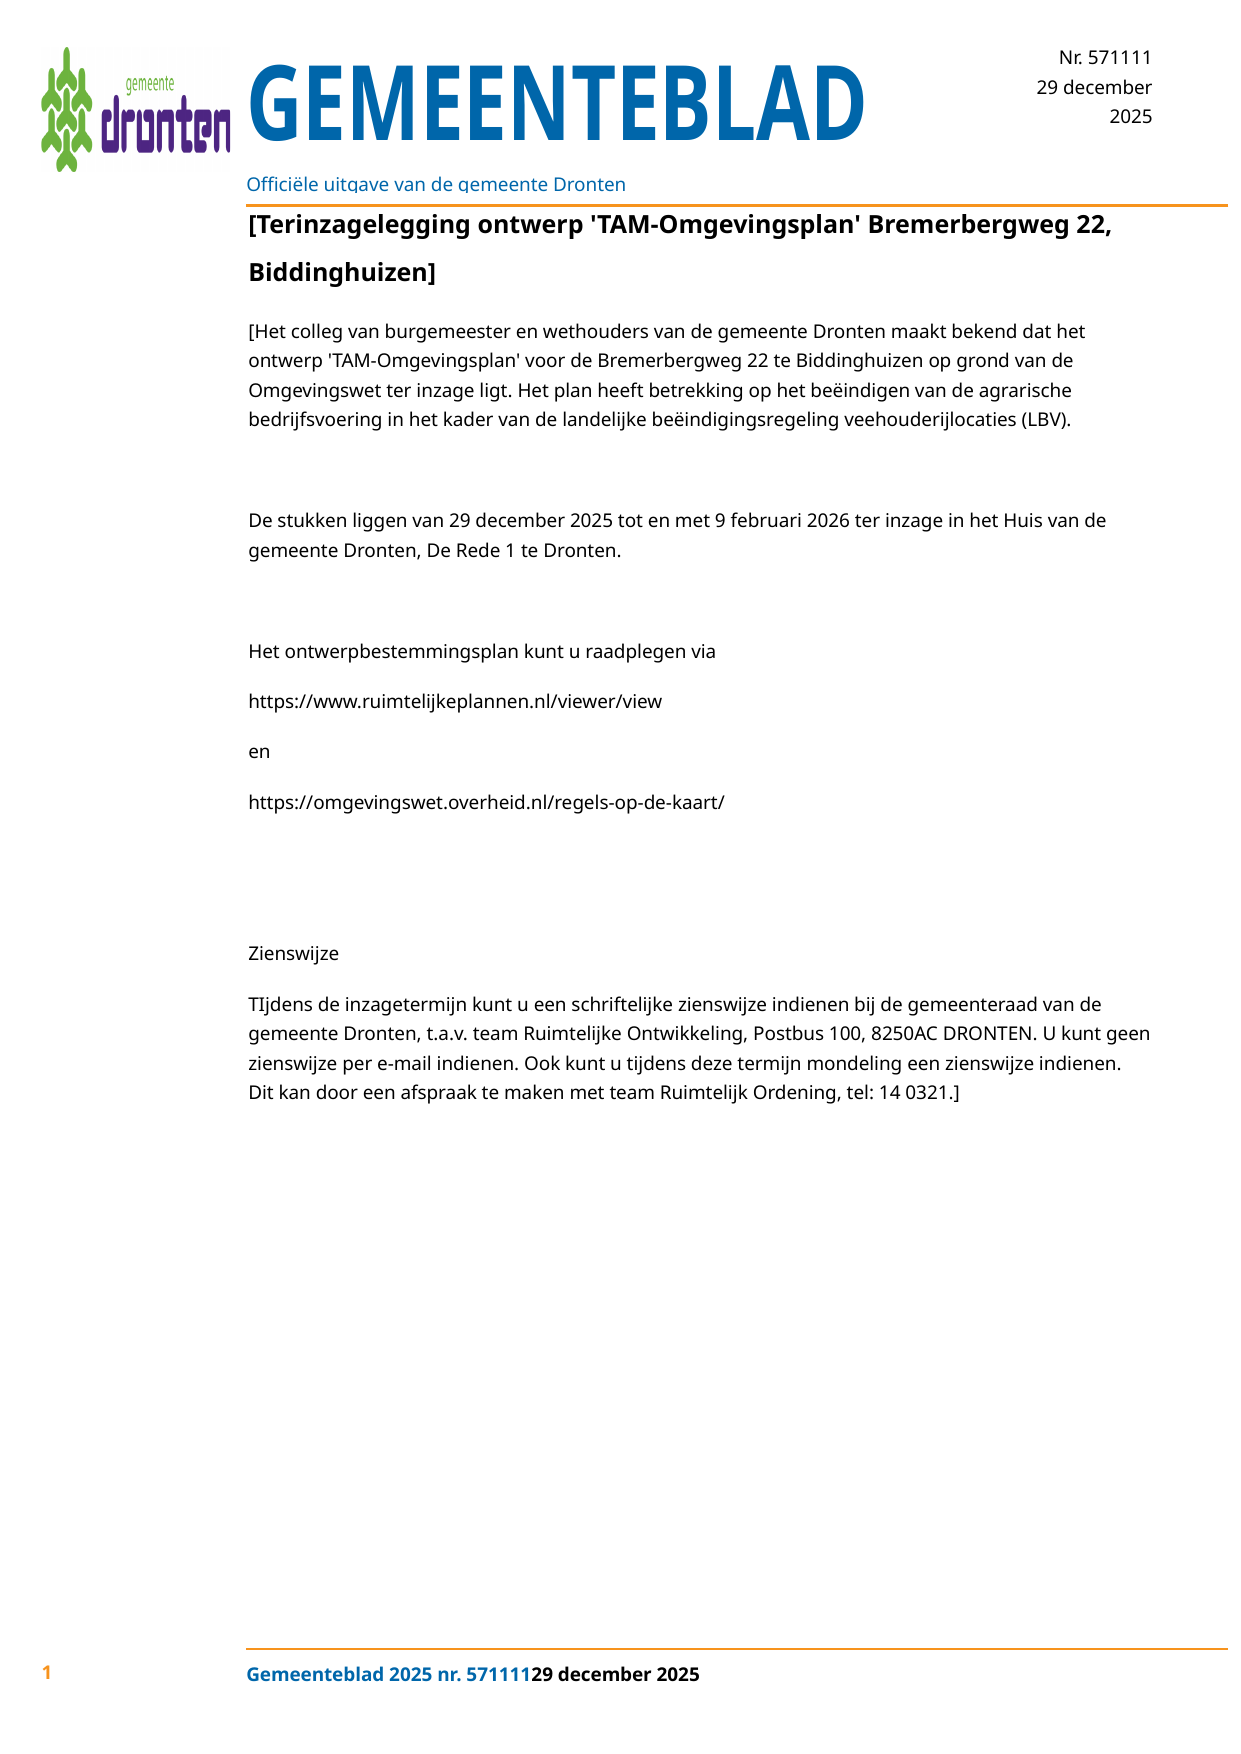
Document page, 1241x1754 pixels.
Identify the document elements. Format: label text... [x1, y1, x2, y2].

text Zienswijze [248, 940, 1152, 966]
picture [41, 47, 231, 172]
text Het ontwerpbestemmingsplan kunt u raadplegen via [248, 638, 1152, 664]
text TIjdens de inzagetermijn kunt u een schriftelijke zienswijze indienen bij de gemeenteraad van de gemeente Dronten, t.a.v. team Ruimtelijke Ontwikkeling, Postbus 100, 8250AC DRONTEN. U kunt geen zienswijze per e-mail indienen. Ook kunt u tijdens deze termijn mondeling een zienswijze indienen. Dit kan door een afspraak te maken met team Ruimtelijk Ordening, tel: 14 0321.] [248, 991, 1152, 1105]
text [Het colleg van burgemeester en wethouders van de gemeente Dronten maakt bekend dat het ontwerp 'TAM-Omgevingsplan' voor de Bremerbergweg 22 te Biddinghuizen op grond van de Omgevingswet ter inzage ligt. Het plan heeft betrekking op het beëindigen van de agrarische bedrijfsvoering in het kader van de landelijke beëindigingsregeling veehouderijlocaties (LBV). [248, 318, 1152, 432]
text en [248, 739, 1152, 764]
text https://omgevingswet.overheid.nl/regels-op-de-kaart/ [248, 789, 1152, 815]
text https://www.ruimtelijkeplannen.nl/viewer/view [248, 688, 1152, 714]
text [Terinzagelegging ontwerp 'TAM-Omgevingsplan' Bremerbergweg 22, Biddinghuizen] [248, 207, 1152, 288]
text De stukken liggen van 29 december 2025 tot en met 9 februari 2026 ter inzage in het Huis van de gemeente Dronten, De Rede 1 te Dronten. [248, 507, 1152, 563]
